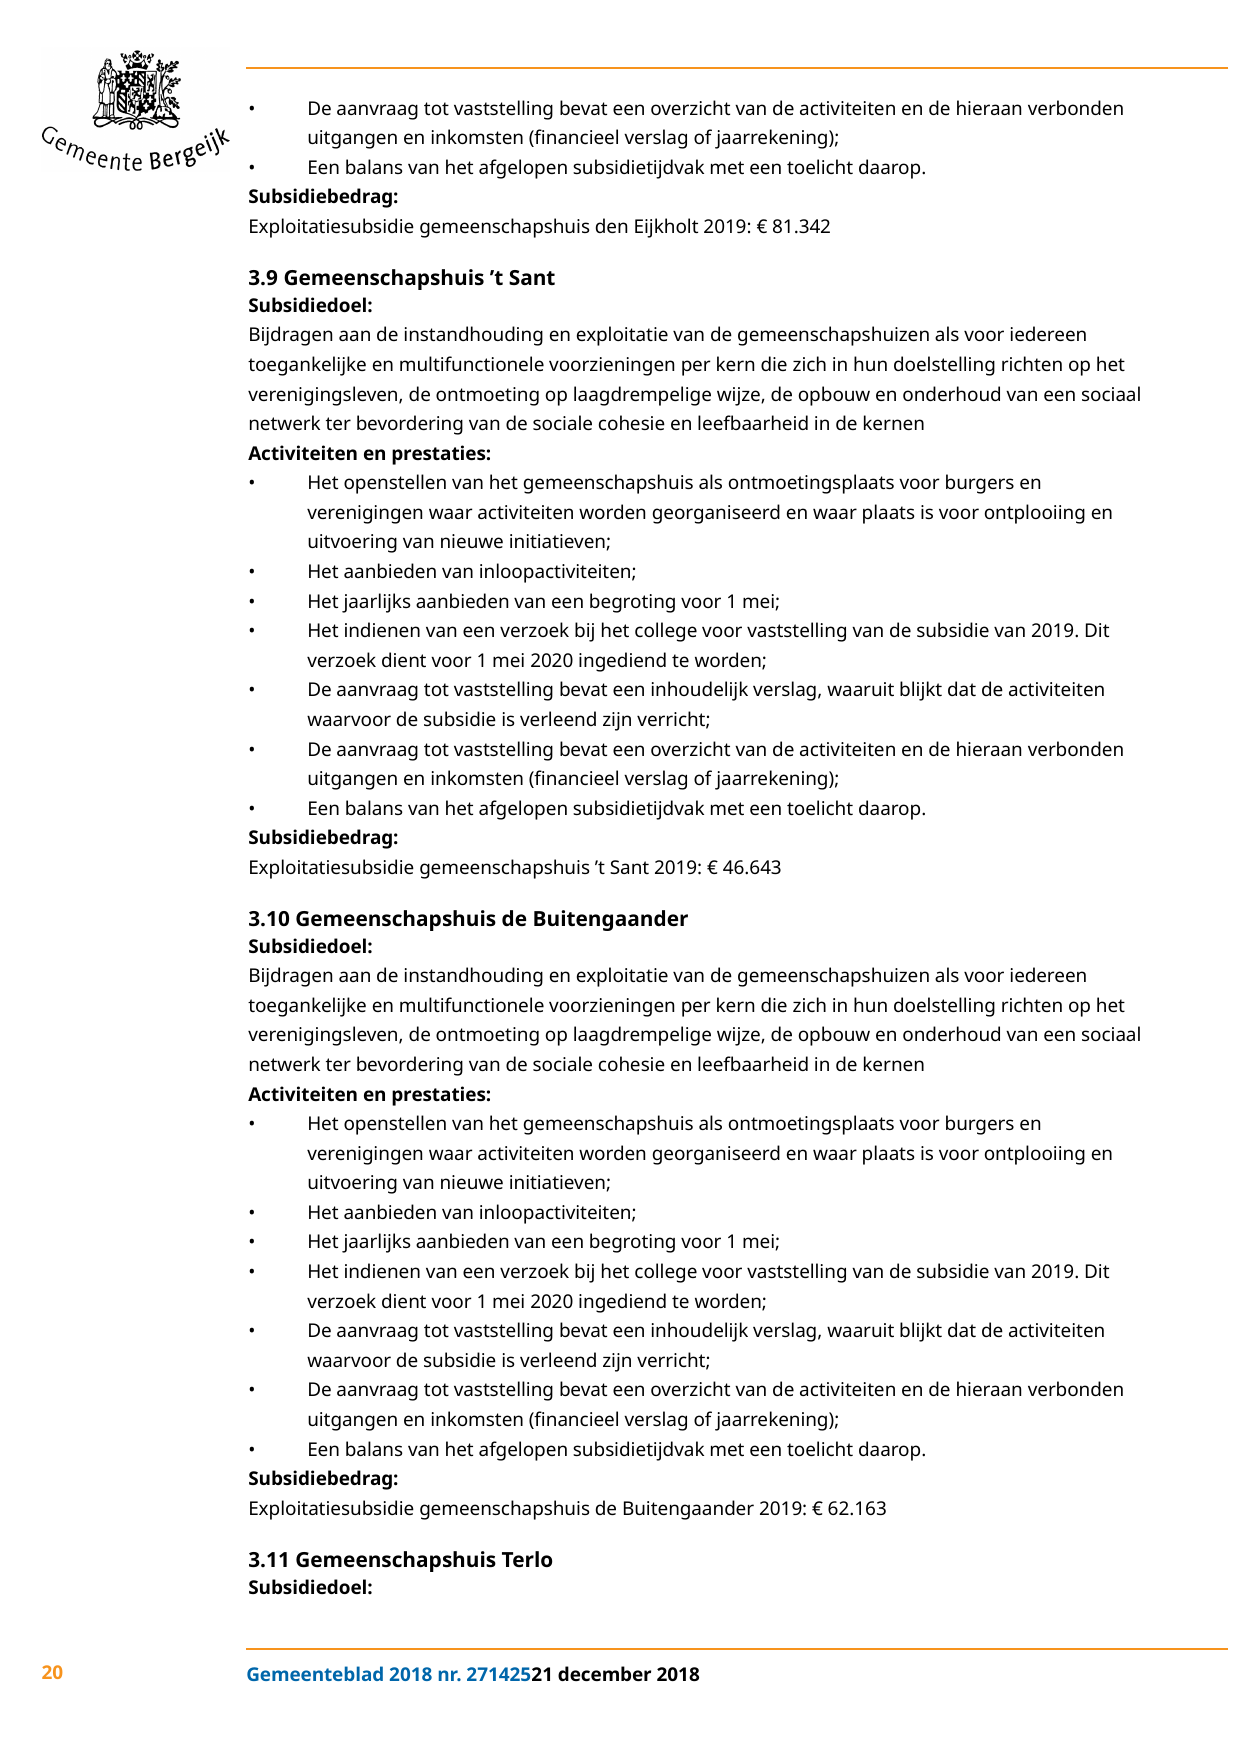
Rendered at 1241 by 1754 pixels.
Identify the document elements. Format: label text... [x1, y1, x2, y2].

text 3.10 Gemeenschapshuis de Buitengaander [248, 904, 1152, 933]
list De aanvraag tot vaststelling bevat een inhoudelijk verslag, waaruit blijkt dat de activiteiten waarvoor de subsidie is verleend zijn verricht; [248, 677, 1152, 732]
list Het aanbieden van inloopactiviteiten; [248, 1199, 1152, 1225]
text 3.11 Gemeenschapshuis Terlo [248, 1545, 1152, 1574]
text Exploitatiesubsidie gemeenschapshuis ’t Sant 2019: € 46.643 [248, 854, 1152, 880]
list Een balans van het afgelopen subsidietijdvak met een toelicht daarop. [248, 795, 1152, 821]
text Subsidiebedrag: [248, 183, 1152, 209]
list Een balans van het afgelopen subsidietijdvak met een toelicht daarop. [248, 154, 1152, 180]
list De aanvraag tot vaststelling bevat een overzicht van de activiteiten en de hieraan verbonden uitgangen en inkomsten (financieel verslag of jaarrekening); [248, 95, 1152, 150]
list Het indienen van een verzoek bij het college voor vaststelling van de subsidie van 2019. Dit verzoek dient voor 1 mei 2020 ingediend te worden; [248, 1258, 1152, 1314]
text Subsidiebedrag: [248, 824, 1152, 850]
text Activiteiten en prestaties: [248, 1081, 1152, 1107]
picture [41, 47, 231, 172]
list Het jaarlijks aanbieden van een begroting voor 1 mei; [248, 588, 1152, 613]
list Het aanbieden van inloopactiviteiten; [248, 558, 1152, 584]
text Subsidiedoel: [248, 1574, 1152, 1599]
list De aanvraag tot vaststelling bevat een inhoudelijk verslag, waaruit blijkt dat de activiteiten waarvoor de subsidie is verleend zijn verricht; [248, 1317, 1152, 1373]
text Subsidiebedrag: [248, 1465, 1152, 1491]
text Exploitatiesubsidie gemeenschapshuis den Eijkholt 2019: € 81.342 [248, 213, 1152, 239]
text 3.9 Gemeenschapshuis ’t Sant [248, 263, 1152, 292]
text Bijdragen aan de instandhouding en exploitatie van de gemeenschapshuizen als voor iedereen toegankelijke en multifunctionele voorzieningen per kern die zich in hun doelstelling richten op het verenigingsleven, de ontmoeting op laagdrempelige wijze, de opbouw en onderhoud van een sociaal netwerk ter bevordering van de sociale cohesie en leefbaarheid in de kernen [248, 322, 1152, 436]
list Het jaarlijks aanbieden van een begroting voor 1 mei; [248, 1229, 1152, 1254]
text Subsidiedoel: [248, 933, 1152, 959]
list Het indienen van een verzoek bij het college voor vaststelling van de subsidie van 2019. Dit verzoek dient voor 1 mei 2020 ingediend te worden; [248, 617, 1152, 673]
text Exploitatiesubsidie gemeenschapshuis de Buitengaander 2019: € 62.163 [248, 1495, 1152, 1521]
text Bijdragen aan de instandhouding en exploitatie van de gemeenschapshuizen als voor iedereen toegankelijke en multifunctionele voorzieningen per kern die zich in hun doelstelling richten op het verenigingsleven, de ontmoeting op laagdrempelige wijze, de opbouw en onderhoud van een sociaal netwerk ter bevordering van de sociale cohesie en leefbaarheid in de kernen [248, 962, 1152, 1077]
list De aanvraag tot vaststelling bevat een overzicht van de activiteiten en de hieraan verbonden uitgangen en inkomsten (financieel verslag of jaarrekening); [248, 1377, 1152, 1432]
list De aanvraag tot vaststelling bevat een overzicht van de activiteiten en de hieraan verbonden uitgangen en inkomsten (financieel verslag of jaarrekening); [248, 736, 1152, 791]
text Activiteiten en prestaties: [248, 440, 1152, 466]
text Subsidiedoel: [248, 292, 1152, 318]
list Een balans van het afgelopen subsidietijdvak met een toelicht daarop. [248, 1436, 1152, 1462]
list Het openstellen van het gemeenschapshuis als ontmoetingsplaats voor burgers en verenigingen waar activiteiten worden georganiseerd en waar plaats is voor ontplooiing en uitvoering van nieuwe initiatieven; [248, 469, 1152, 554]
list Het openstellen van het gemeenschapshuis als ontmoetingsplaats voor burgers en verenigingen waar activiteiten worden georganiseerd en waar plaats is voor ontplooiing en uitvoering van nieuwe initiatieven; [248, 1110, 1152, 1195]
